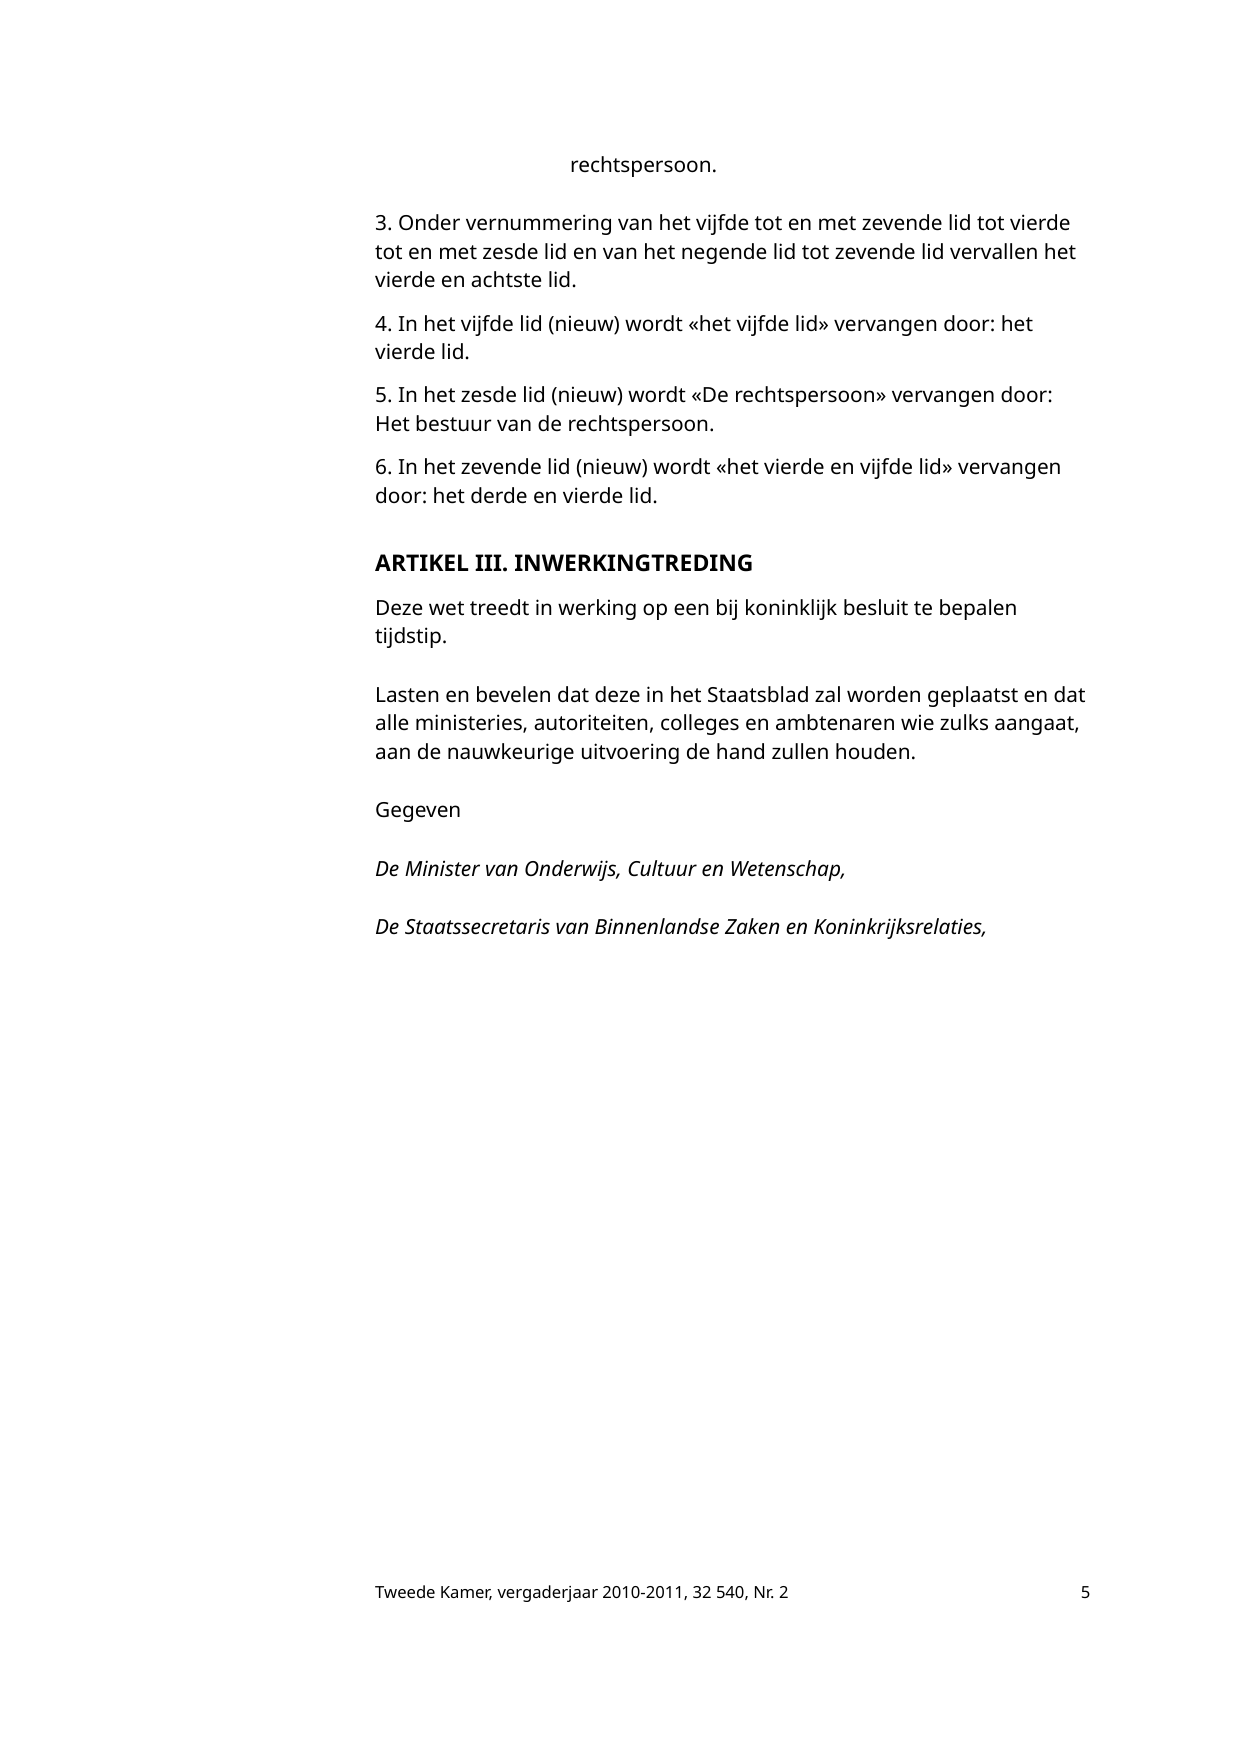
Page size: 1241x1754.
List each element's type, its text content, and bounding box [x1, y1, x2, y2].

text 4. In het vijfde lid (nieuw) wordt «het vijfde lid» vervangen door: het vierde lid. [375, 309, 1090, 366]
text Lasten en bevelen dat deze in het Staatsblad zal worden geplaatst en dat alle ministeries, autoriteiten, colleges en ambtenaren wie zulks aangaat, aan de nauwkeurige uitvoering de hand zullen houden. [375, 680, 1090, 765]
list rechtspersoon. [495, 150, 1090, 178]
text Gegeven [375, 795, 1090, 824]
text 3. Onder vernummering van het vijfde tot en met zevende lid tot vierde tot en met zesde lid en van het negende lid tot zevende lid vervallen het vierde en achtste lid. [375, 208, 1090, 294]
text Deze wet treedt in werking op een bij koninklijk besluit te bepalen tijdstip. [375, 593, 1090, 650]
subtitle ARTIKEL III. INWERKINGTREDING [375, 547, 1090, 578]
text De Staatssecretaris van Binnenlandse Zaken en Koninkrijksrelaties, [375, 912, 1090, 941]
text 5. In het zesde lid (nieuw) wordt «De rechtspersoon» vervangen door: Het bestuur van de rechtspersoon. [375, 381, 1090, 437]
text De Minister van Onderwijs, Cultuur en Wetenschap, [375, 854, 1090, 882]
text 6. In het zevende lid (nieuw) wordt «het vierde en vijfde lid» vervangen door: het derde en vierde lid. [375, 452, 1090, 509]
